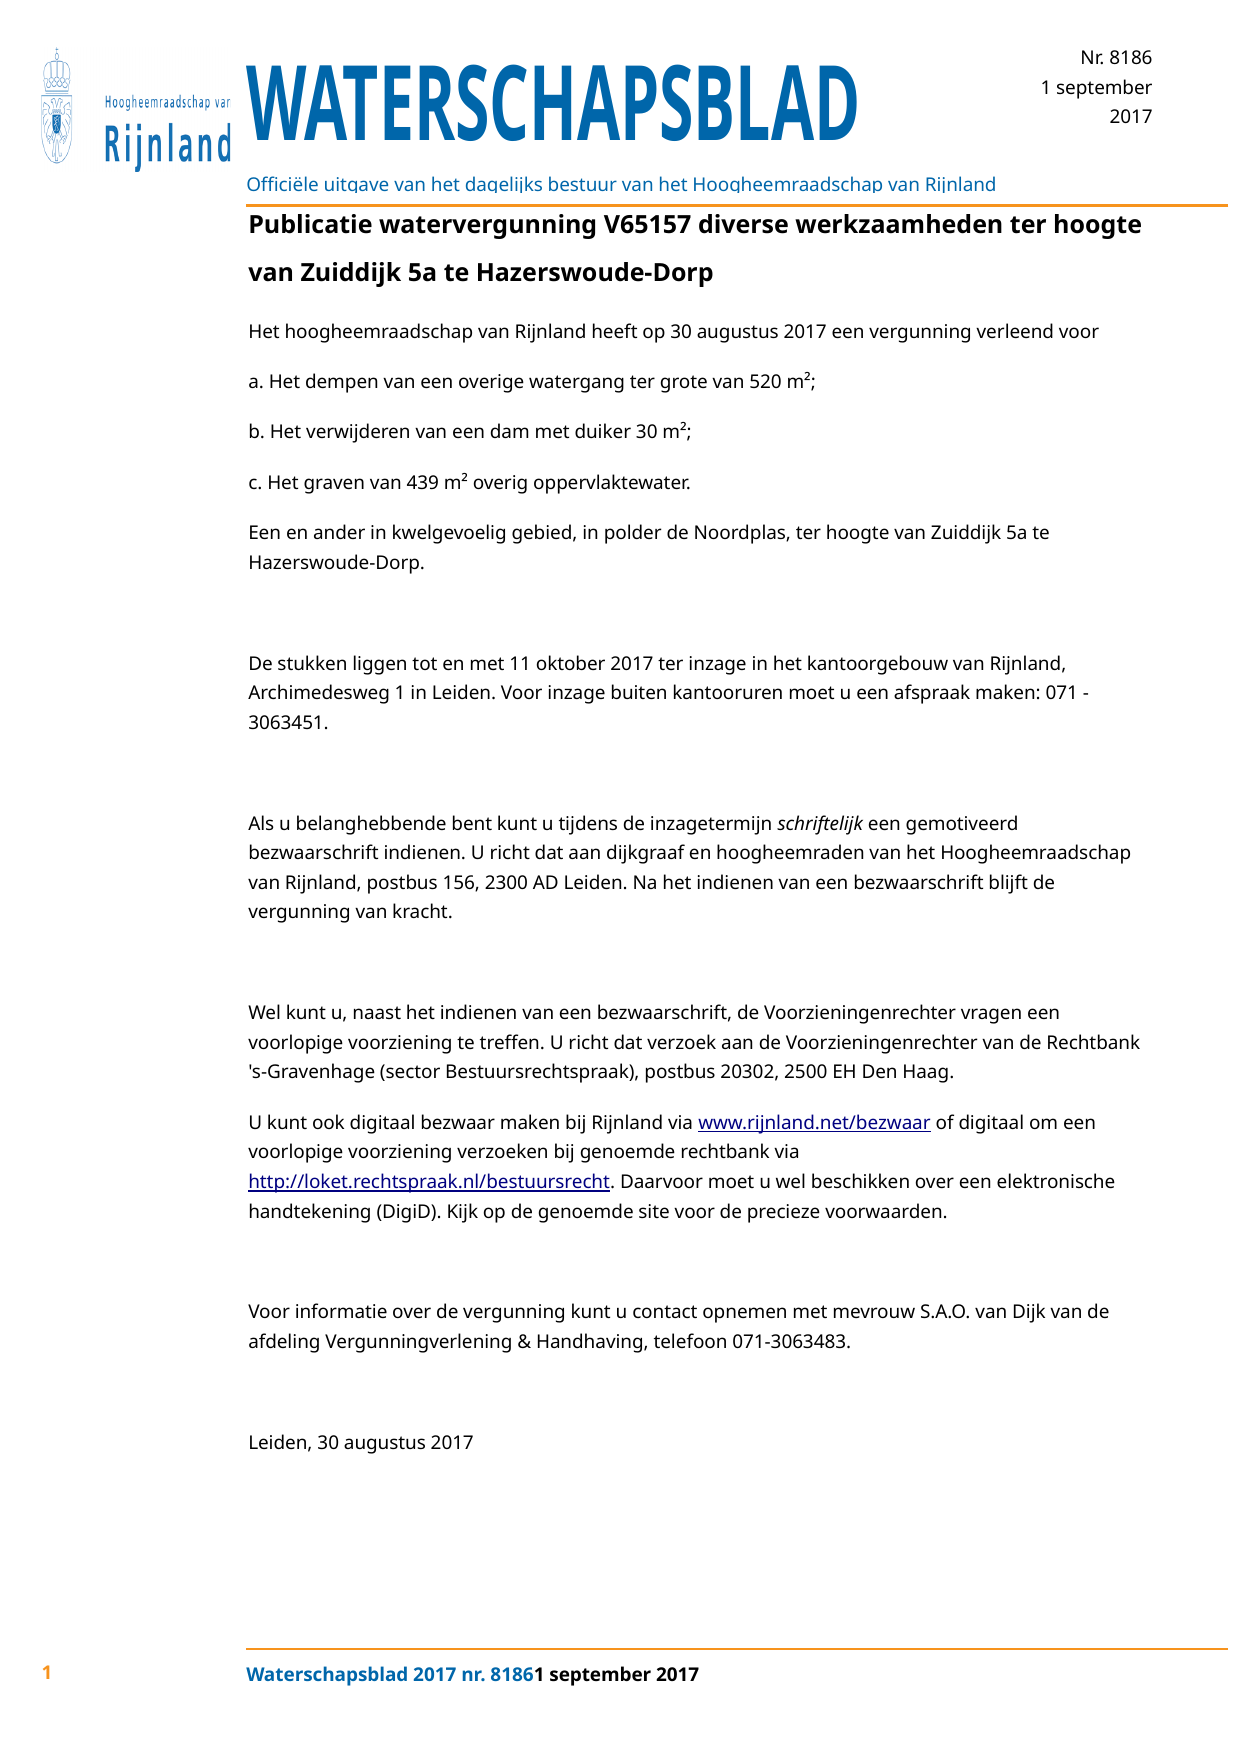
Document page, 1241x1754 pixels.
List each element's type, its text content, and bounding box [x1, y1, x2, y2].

text Het hoogheemraadschap van Rijnland heeft op 30 augustus 2017 een vergunning verleend voor [248, 318, 1152, 344]
text Leiden, 30 augustus 2017 [248, 1429, 1152, 1455]
text Een en ander in kwelgevoelig gebied, in polder de Noordplas, ter hoogte van Zuiddijk 5a te Hazerswoude-Dorp. [248, 519, 1152, 575]
picture [41, 47, 231, 172]
text Publicatie watervergunning V65157 diverse werkzaamheden ter hoogte van Zuiddijk 5a te Hazerswoude-Dorp [248, 207, 1152, 288]
text Voor informatie over de vergunning kunt u contact opnemen met mevrouw S.A.O. van Dijk van de afdeling Vergunningverlening & Handhaving, telefoon 071-3063483. [248, 1299, 1152, 1354]
text Als u belanghebbende bent kunt u tijdens de inzagetermijn schriftelijk een gemotiveerd bezwaarschrift indienen. U richt dat aan dijkgraaf en hoogheemraden van het Hoogheemraadschap van Rijnland, postbus 156, 2300 AD Leiden. Na het indienen van een bezwaarschrift blijft de vergunning van kracht. [248, 810, 1152, 924]
text a. Het dempen van een overige watergang ter grote van 520 m²; [248, 368, 1152, 394]
text Wel kunt u, naast het indienen van een bezwaarschrift, de Voorzieningenrechter vragen een voorlopige voorziening te treffen. U richt dat verzoek aan de Voorzieningenrechter van de Rechtbank 's-Gravenhage (sector Bestuursrechtspraak), postbus 20302, 2500 EH Den Haag. [248, 999, 1152, 1084]
text U kunt ook digitaal bezwaar maken bij Rijnland via www.rijnland.net/bezwaar of digitaal om een voorlopige voorziening verzoeken bij genoemde rechtbank via http://loket.rechtspraak.nl/bestuursrecht. Daarvoor moet u wel beschikken over een elektronische handtekening (DigiD). Kijk op de genoemde site voor de precieze voorwaarden. [248, 1109, 1152, 1224]
text De stukken liggen tot en met 11 oktober 2017 ter inzage in het kantoorgebouw van Rijnland, Archimedesweg 1 in Leiden. Voor inzage buiten kantooruren moet u een afspraak maken: 071 - 3063451. [248, 650, 1152, 735]
text c. Het graven van 439 m² overig oppervlaktewater. [248, 469, 1152, 495]
text b. Het verwijderen van een dam met duiker 30 m²; [248, 419, 1152, 444]
